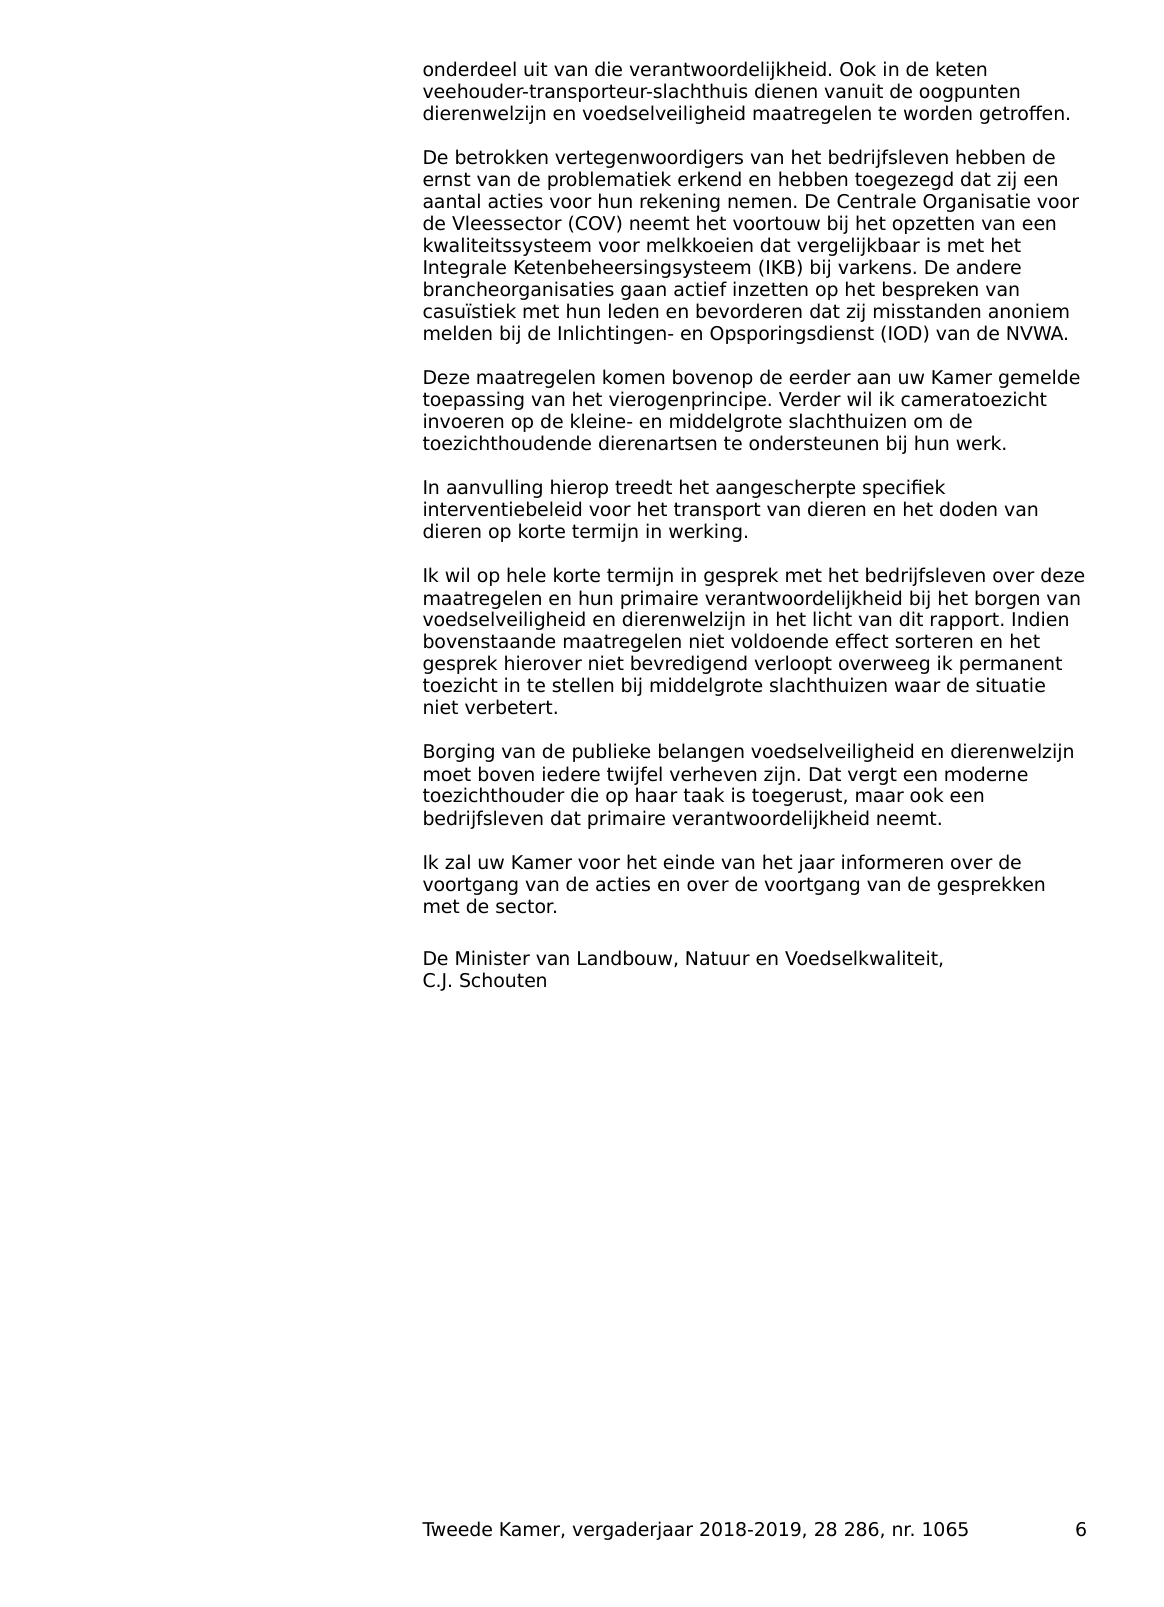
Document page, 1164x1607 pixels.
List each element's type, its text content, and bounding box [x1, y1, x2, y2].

text In aanvulling hierop treedt het aangescherpte specifiek interventiebeleid voor het transport van dieren en het doden van dieren op korte termijn in werking. [422, 477, 1087, 543]
text De Minister van Landbouw, Natuur en Voedselkwaliteit, C.J. Schouten [422, 947, 1087, 991]
text onderdeel uit van die verantwoordelijkheid. Ook in de keten veehouder-transporteur-slachthuis dienen vanuit de oogpunten dierenwelzijn en voedselveiligheid maatregelen te worden getroffen. [422, 59, 1087, 125]
text Borging van de publieke belangen voedselveiligheid en dierenwelzijn moet boven iedere twijfel verheven zijn. Dat vergt een moderne toezichthouder die op haar taak is toegerust, maar ook een bedrijfsleven dat primaire verantwoordelijkheid neemt. [422, 741, 1087, 829]
text Ik wil op hele korte termijn in gesprek met het bedrijfsleven over deze maatregelen en hun primaire verantwoordelijkheid bij het borgen van voedselveiligheid en dierenwelzijn in het licht van dit rapport. Indien bovenstaande maatregelen niet voldoende effect sorteren en het gesprek hierover niet bevredigend verloopt overweeg ik permanent toezicht in te stellen bij middelgrote slachthuizen waar de situatie niet verbetert. [422, 565, 1087, 719]
text Deze maatregelen komen bovenop de eerder aan uw Kamer gemelde toepassing van het vierogenprincipe. Verder wil ik cameratoezicht invoeren op de kleine- en middelgrote slachthuizen om de toezichthoudende dierenartsen te ondersteunen bij hun werk. [422, 367, 1087, 455]
text Ik zal uw Kamer voor het einde van het jaar informeren over de voortgang van de acties en over de voortgang van de gesprekken met de sector. [422, 852, 1087, 917]
text De betrokken vertegenwoordigers van het bedrijfsleven hebben de ernst van de problematiek erkend en hebben toegezegd dat zij een aantal acties voor hun rekening nemen. De Centrale Organisatie voor de Vleessector (COV) neemt het voortouw bij het opzetten van een kwaliteitssysteem voor melkkoeien dat vergelijkbaar is met het Integrale Ketenbeheersingsysteem (IKB) bij varkens. De andere brancheorganisaties gaan actief inzetten op het bespreken van casuïstiek met hun leden en bevorderen dat zij misstanden anoniem melden bij de Inlichtingen- en Opsporingsdienst (IOD) van de NVWA. [422, 147, 1087, 345]
